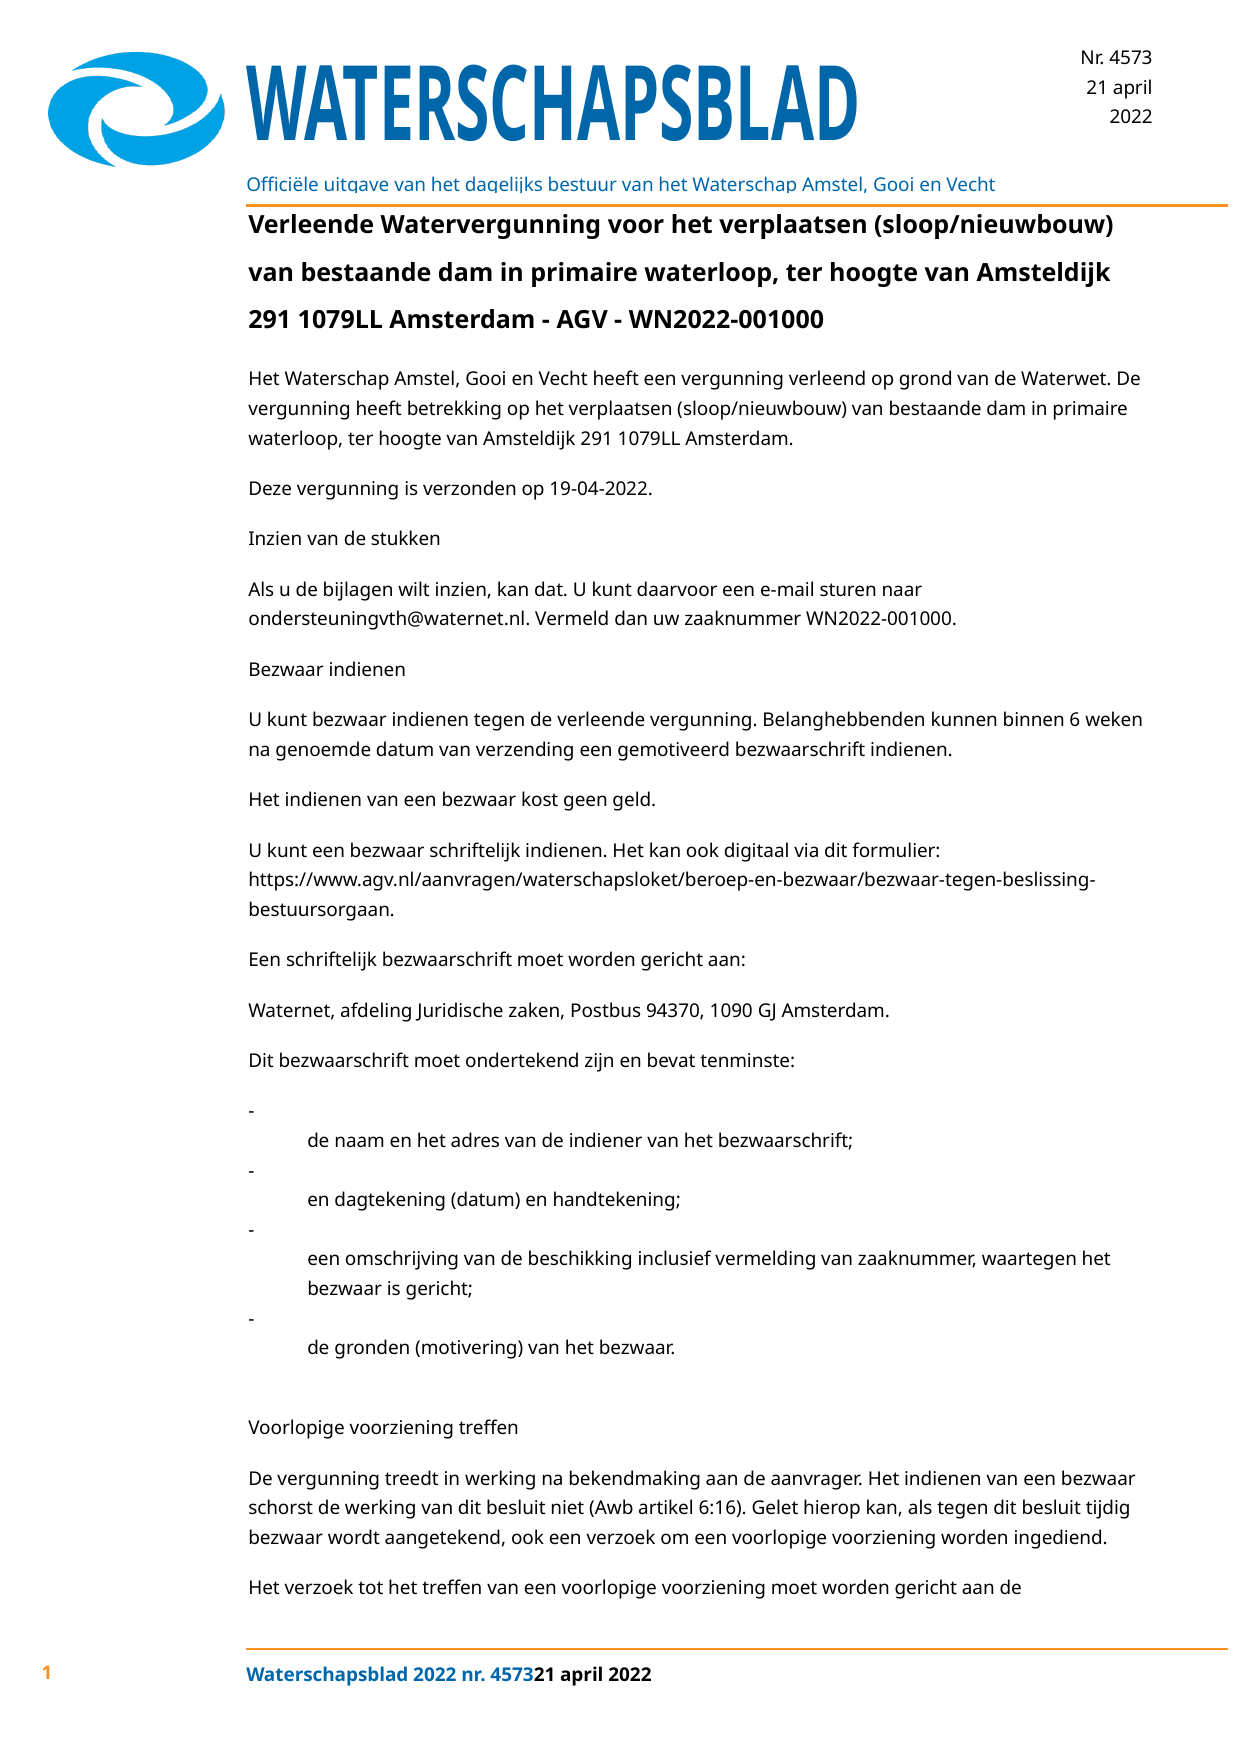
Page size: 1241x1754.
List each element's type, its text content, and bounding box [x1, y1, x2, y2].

list de gronden (motivering) van het bezwaar. [248, 1334, 1152, 1360]
text Het indienen van een bezwaar kost geen geld. [248, 786, 1152, 812]
text Inzien van de stukken [248, 526, 1152, 551]
text Dit bezwaarschrift moet ondertekend zijn en bevat tenminste: [248, 1047, 1152, 1073]
text Als u de bijlagen wilt inzien, kan dat. U kunt daarvoor een e-mail sturen naar ondersteuningvth@waternet.nl. Vermeld dan uw zaaknummer WN2022-001000. [248, 576, 1152, 631]
list een omschrijving van de beschikking inclusief vermelding van zaaknummer, waartegen het bezwaar is gericht; [248, 1246, 1152, 1301]
text Bezwaar indienen [248, 656, 1152, 682]
text De vergunning treedt in werking na bekendmaking aan de aanvrager. Het indienen van een bezwaar schorst de werking van dit besluit niet (Awb artikel 6:16). Gelet hierop kan, als tegen dit besluit tijdig bezwaar wordt aangetekend, ook een verzoek om een voorlopige voorziening worden ingediend. [248, 1465, 1152, 1549]
text Voorlopige voorziening treffen [248, 1414, 1152, 1440]
text Waternet, afdeling Juridische zaken, Postbus 94370, 1090 GJ Amsterdam. [248, 997, 1152, 1022]
text Een schriftelijk bezwaarschrift moet worden gericht aan: [248, 946, 1152, 972]
text U kunt bezwaar indienen tegen de verleende vergunning. Belanghebbenden kunnen binnen 6 weken na genoemde datum van verzending een gemotiveerd bezwaarschrift indienen. [248, 706, 1152, 762]
list de naam en het adres van de indiener van het bezwaarschrift; [248, 1127, 1152, 1153]
text Het Waterschap Amstel, Gooi en Vecht heeft een vergunning verleend op grond van de Waterwet. De vergunning heeft betrekking op het verplaatsen (sloop/nieuwbouw) van bestaande dam in primaire waterloop, ter hoogte van Amsteldijk 291 1079LL Amsterdam. [248, 366, 1152, 450]
text U kunt een bezwaar schriftelijk indienen. Het kan ook digitaal via dit formulier: https://www.agv.nl/aanvragen/waterschapsloket/beroep-en-bezwaar/bezwaar-tegen-beslissing-bestuursorgaan. [248, 837, 1152, 922]
picture [41, 47, 231, 172]
list en dagtekening (datum) en handtekening; [248, 1186, 1152, 1212]
text Deze vergunning is verzonden op 19-04-2022. [248, 475, 1152, 501]
text Het verzoek tot het treffen van een voorlopige voorziening moet worden gericht aan de [248, 1574, 1152, 1600]
text Verleende Watervergunning voor het verplaatsen (sloop/nieuwbouw) van bestaande dam in primaire waterloop, ter hoogte van Amsteldijk 291 1079LL Amsterdam - AGV - WN2022-001000 [248, 207, 1152, 336]
